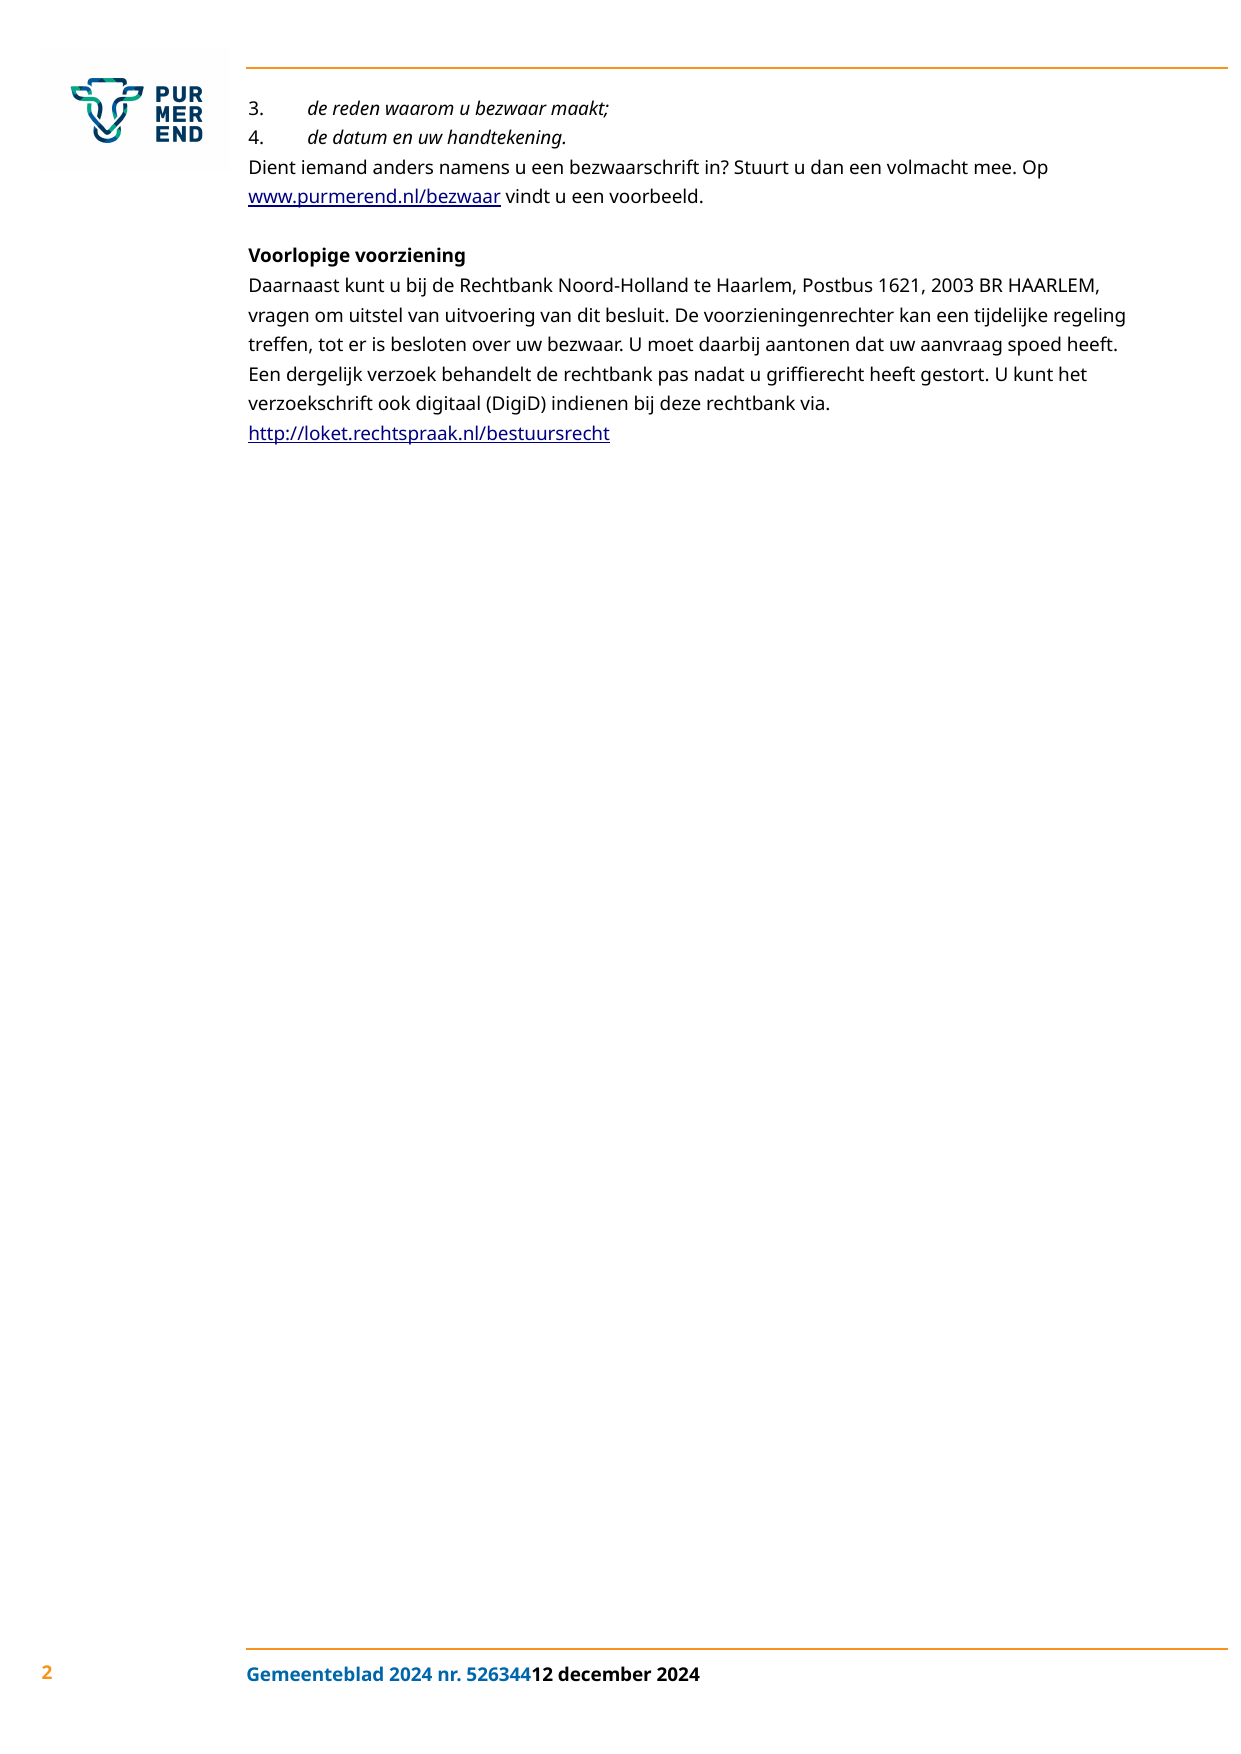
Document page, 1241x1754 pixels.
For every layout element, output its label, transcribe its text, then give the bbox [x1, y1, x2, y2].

text Voorlopige voorziening [248, 243, 1152, 268]
picture [41, 47, 231, 172]
list de datum en uw handtekening. [248, 124, 1152, 150]
list de reden waarom u bezwaar maakt; [248, 95, 1152, 121]
text Daarnaast kunt u bij de Rechtbank Noord-Holland te Haarlem, Postbus 1621, 2003 BR HAARLEM, vragen om uitstel van uitvoering van dit besluit. De voorzieningenrechter kan een tijdelijke regeling treffen, tot er is besloten over uw bezwaar. U moet daarbij aantonen dat uw aanvraag spoed heeft. Een dergelijk verzoek behandelt de rechtbank pas nadat u griffierecht heeft gestort. U kunt het verzoekschrift ook digitaal (DigiD) indienen bij deze rechtbank via. http://loket.rechtspraak.nl/bestuursrecht [248, 272, 1152, 446]
text Dient iemand anders namens u een bezwaarschrift in? Stuurt u dan een volmacht mee. Op www.purmerend.nl/bezwaar vindt u een voorbeeld. [248, 154, 1152, 209]
